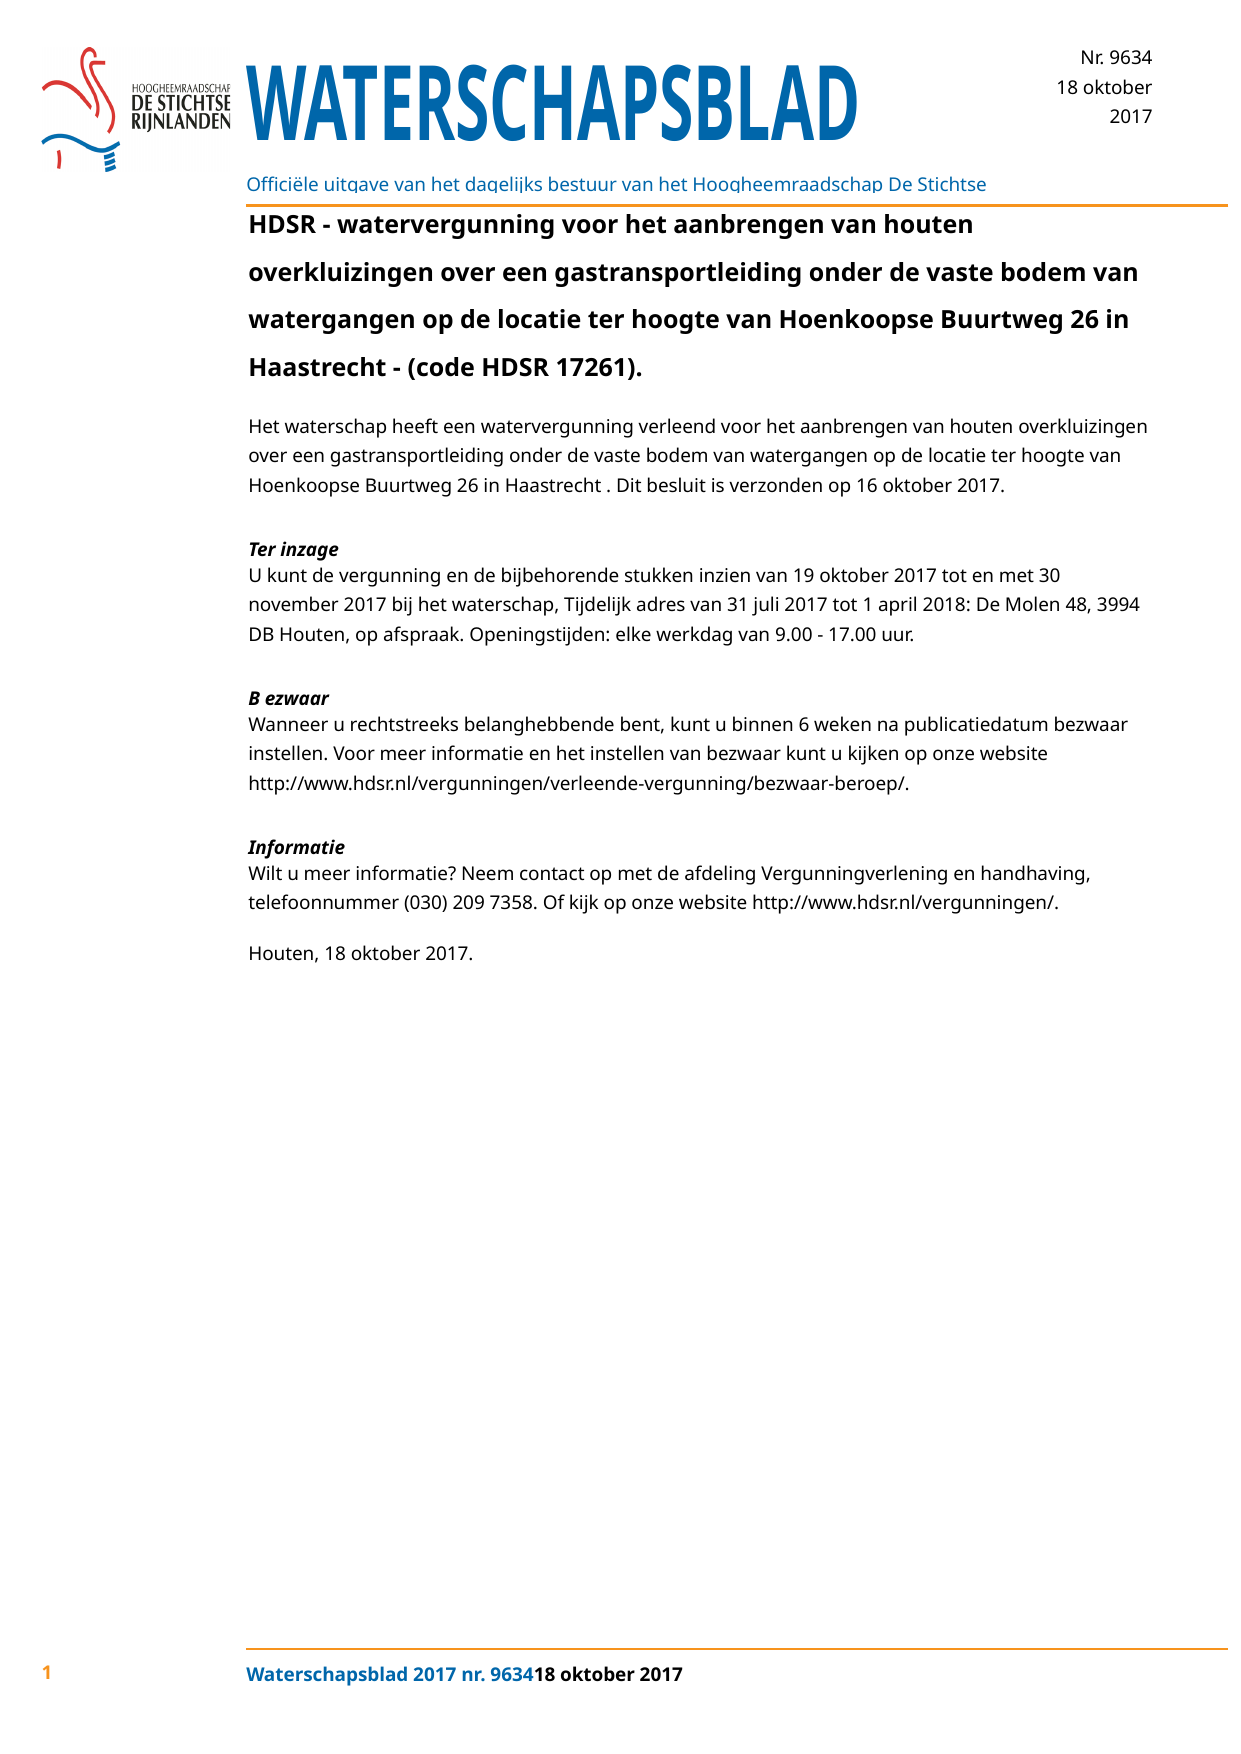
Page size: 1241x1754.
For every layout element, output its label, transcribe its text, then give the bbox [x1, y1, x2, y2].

text U kunt de vergunning en de bijbehorende stukken inzien van 19 oktober 2017 tot en met 30 november 2017 bij het waterschap, Tijdelijk adres van 31 juli 2017 tot 1 april 2018: De Molen 48, 3994 DB Houten, op afspraak. Openingstijden: elke werkdag van 9.00 - 17.00 uur. [248, 562, 1152, 647]
text HDSR - watervergunning voor het aanbrengen van houten overkluizingen over een gastransportleiding onder de vaste bodem van watergangen op de locatie ter hoogte van Hoenkoopse Buurtweg 26 in Haastrecht - (code HDSR 17261). [248, 207, 1152, 384]
text Ter inzage [248, 536, 1152, 562]
text Houten, 18 oktober 2017. [248, 940, 1152, 965]
text B ezwaar [248, 685, 1152, 711]
picture [41, 47, 231, 172]
text Informatie [248, 834, 1152, 860]
text Wanneer u rechtstreeks belanghebbende bent, kunt u binnen 6 weken na publicatiedatum bezwaar instellen. Voor meer informatie en het instellen van bezwaar kunt u kijken op onze website http://www.hdsr.nl/vergunningen/verleende-vergunning/bezwaar-beroep/. [248, 711, 1152, 796]
text Wilt u meer informatie? Neem contact op met de afdeling Vergunningverlening en handhaving, telefoonnummer (030) 209 7358. Of kijk op onze website http://www.hdsr.nl/vergunningen/. [248, 860, 1152, 915]
text Het waterschap heeft een watervergunning verleend voor het aanbrengen van houten overkluizingen over een gastransportleiding onder de vaste bodem van watergangen op de locatie ter hoogte van Hoenkoopse Buurtweg 26 in Haastrecht . Dit besluit is verzonden op 16 oktober 2017. [248, 413, 1152, 498]
